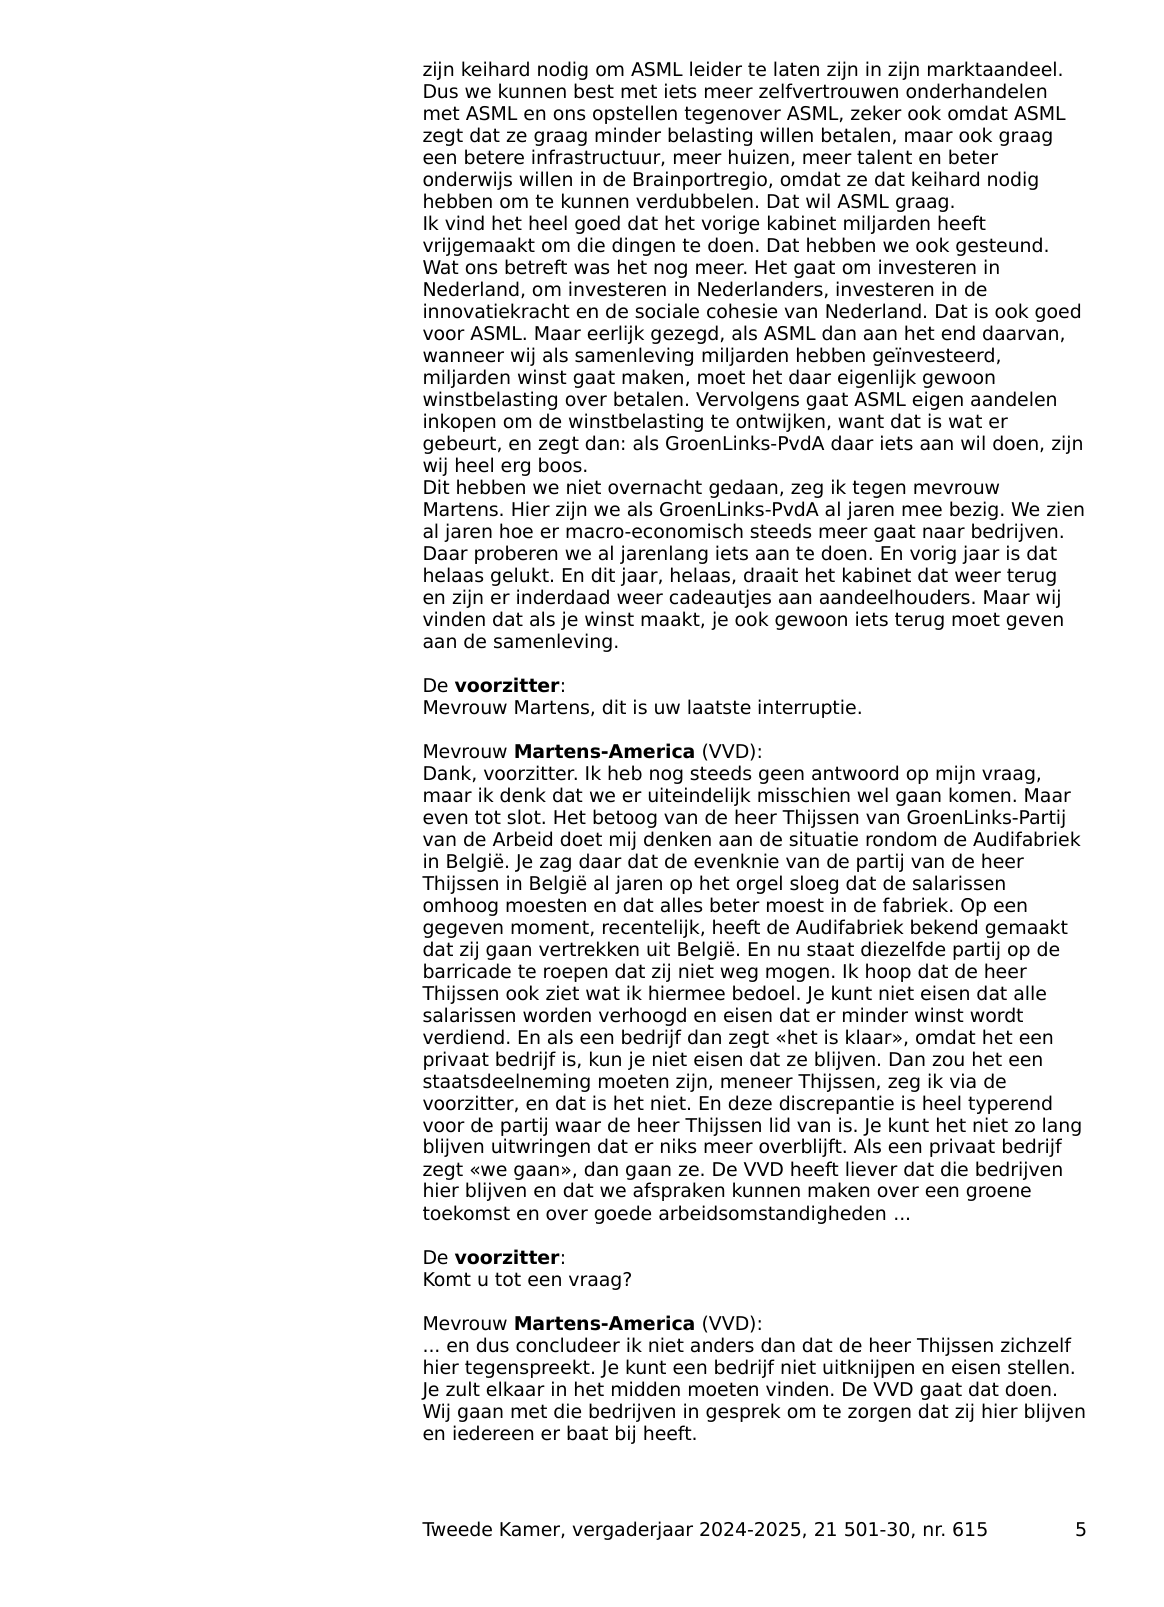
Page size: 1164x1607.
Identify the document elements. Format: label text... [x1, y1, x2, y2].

text Dank, voorzitter. Ik heb nog steeds geen antwoord op mijn vraag, maar ik denk dat we er uiteindelijk misschien wel gaan komen. Maar even tot slot. Het betoog van de heer Thijssen van GroenLinks-Partij van de Arbeid doet mij denken aan de situatie rondom de Audifabriek in België. Je zag daar dat de evenknie van de partij van de heer Thijssen in België al jaren op het orgel sloeg dat de salarissen omhoog moesten en dat alles beter moest in de fabriek. Op een gegeven moment, recentelijk, heeft de Audifabriek bekend gemaakt dat zij gaan vertrekken uit België. En nu staat diezelfde partij op de barricade te roepen dat zij niet weg mogen. Ik hoop dat de heer Thijssen ook ziet wat ik hiermee bedoel. Je kunt niet eisen dat alle salarissen worden verhoogd en eisen dat er minder winst wordt verdiend. En als een bedrijf dan zegt «het is klaar», omdat het een privaat bedrijf is, kun je niet eisen dat ze blijven. Dan zou het een staatsdeelneming moeten zijn, meneer Thijssen, zeg ik via de voorzitter, en dat is het niet. En deze discrepantie is heel typerend voor de partij waar de heer Thijssen lid van is. Je kunt het niet zo lang blijven uitwringen dat er niks meer overblijft. Als een privaat bedrijf zegt «we gaan», dan gaan ze. De VVD heeft liever dat die bedrijven hier blijven en dat we afspraken kunnen maken over een groene toekomst en over goede arbeidsomstandigheden ... [422, 763, 1087, 1224]
text Mevrouw Martens-America (VVD): [422, 741, 1087, 763]
text De voorzitter: [422, 1247, 1087, 1268]
text De voorzitter: [422, 675, 1087, 697]
text Mevrouw Martens-America (VVD): [422, 1313, 1087, 1335]
text ... en dus concludeer ik niet anders dan dat de heer Thijssen zichzelf hier tegenspreekt. Je kunt een bedrijf niet uitknijpen en eisen stellen. Je zult elkaar in het midden moeten vinden. De VVD gaat dat doen. Wij gaan met die bedrijven in gesprek om te zorgen dat zij hier blijven en iedereen er baat bij heeft. [422, 1335, 1087, 1444]
text Ik vind het heel goed dat het vorige kabinet miljarden heeft vrijgemaakt om die dingen te doen. Dat hebben we ook gesteund. Wat ons betreft was het nog meer. Het gaat om investeren in Nederland, om investeren in Nederlanders, investeren in de innovatiekracht en de sociale cohesie van Nederland. Dat is ook goed voor ASML. Maar eerlijk gezegd, als ASML dan aan het end daarvan, wanneer wij als samenleving miljarden hebben geïnvesteerd, miljarden winst gaat maken, moet het daar eigenlijk gewoon winstbelasting over betalen. Vervolgens gaat ASML eigen aandelen inkopen om de winstbelasting te ontwijken, want dat is wat er gebeurt, en zegt dan: als GroenLinks-PvdA daar iets aan wil doen, zijn wij heel erg boos. [422, 213, 1087, 477]
text Mevrouw Martens, dit is uw laatste interruptie. [422, 697, 1087, 719]
text Dit hebben we niet overnacht gedaan, zeg ik tegen mevrouw Martens. Hier zijn we als GroenLinks-PvdA al jaren mee bezig. We zien al jaren hoe er macro-economisch steeds meer gaat naar bedrijven. Daar proberen we al jarenlang iets aan te doen. En vorig jaar is dat helaas gelukt. En dit jaar, helaas, draait het kabinet dat weer terug en zijn er inderdaad weer cadeautjes aan aandeelhouders. Maar wij vinden dat als je winst maakt, je ook gewoon iets terug moet geven aan de samenleving. [422, 477, 1087, 652]
text Komt u tot een vraag? [422, 1268, 1087, 1291]
text zijn keihard nodig om ASML leider te laten zijn in zijn marktaandeel. Dus we kunnen best met iets meer zelfvertrouwen onderhandelen met ASML en ons opstellen tegenover ASML, zeker ook omdat ASML zegt dat ze graag minder belasting willen betalen, maar ook graag een betere infrastructuur, meer huizen, meer talent en beter onderwijs willen in de Brainportregio, omdat ze dat keihard nodig hebben om te kunnen verdubbelen. Dat wil ASML graag. [422, 59, 1087, 213]
